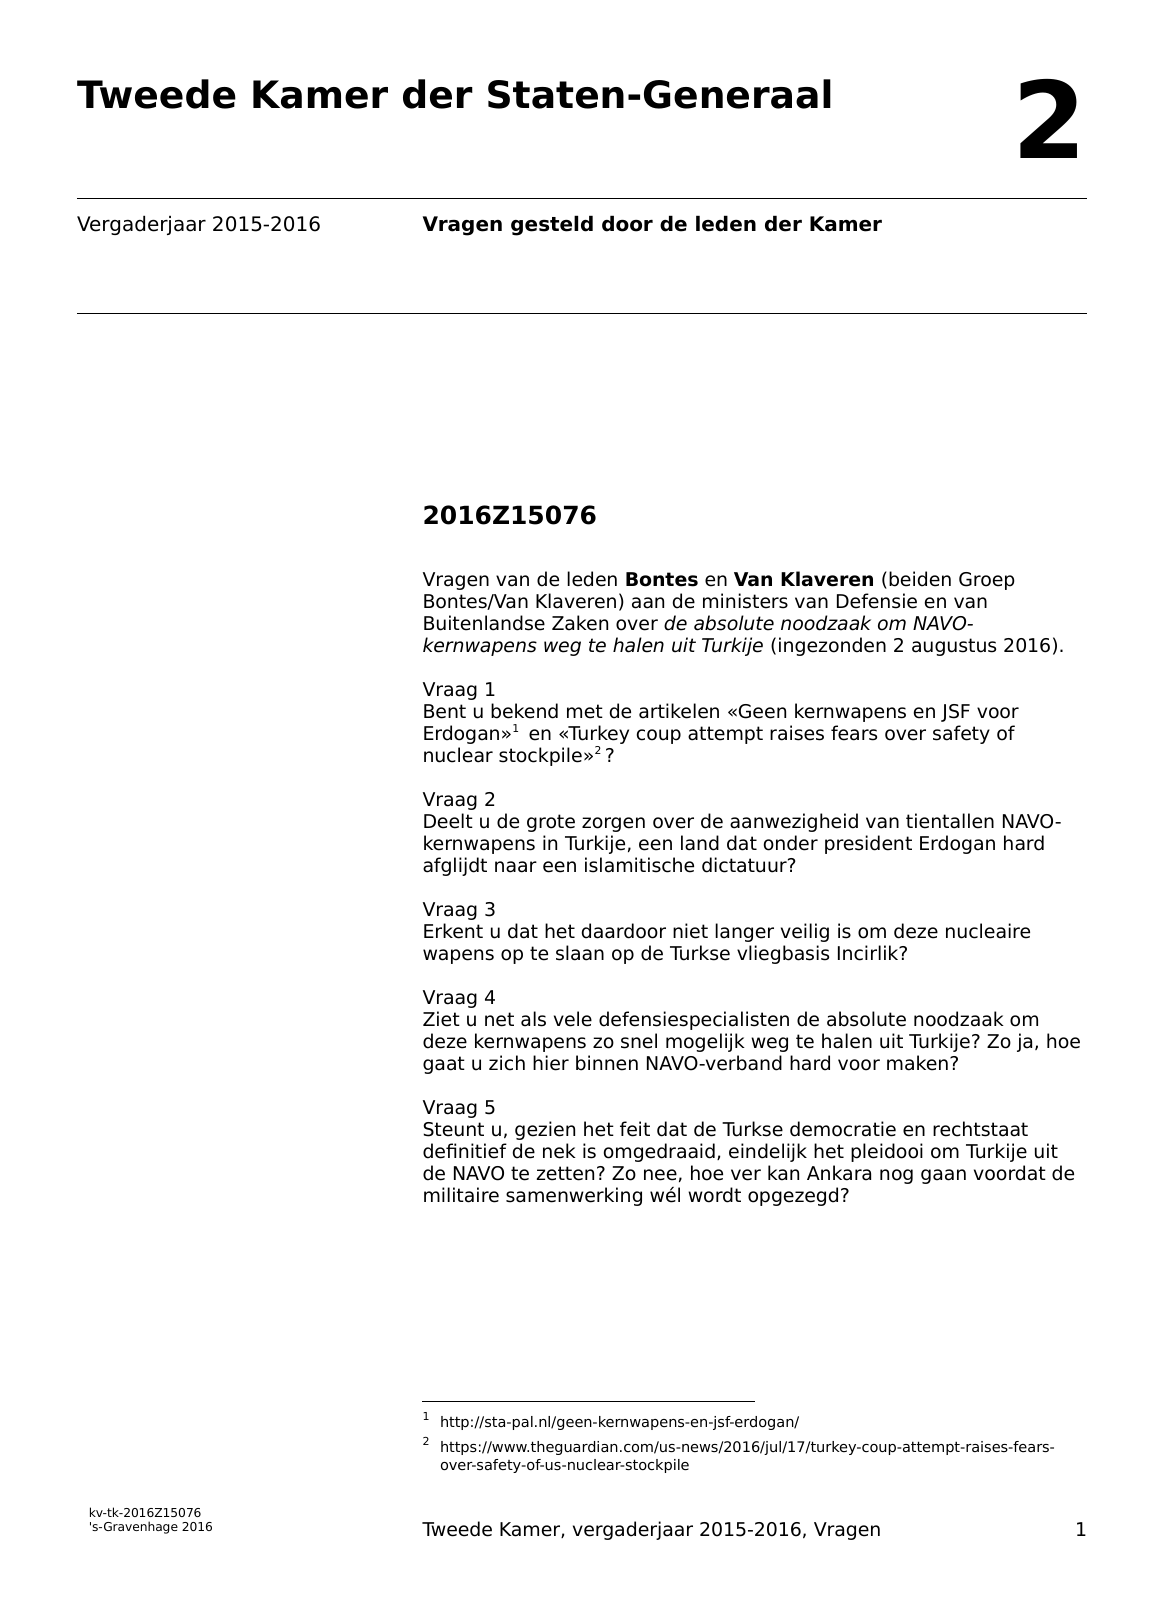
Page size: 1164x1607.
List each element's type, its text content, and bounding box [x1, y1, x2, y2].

table_header Tweede Kamer der Staten-Generaal [77, 59, 886, 198]
text https://www.theguardian.com/us-news/2016/jul/17/turkey-coup-attempt-raises-fears-over-safety-of-us-nuclear-stockpile [422, 1435, 1087, 1474]
table_cell Vergaderjaar 2015-2016 [77, 199, 422, 313]
text Vraag 2 [422, 789, 1087, 811]
text Vraag 5 [422, 1097, 1087, 1119]
table_cell Vragen gesteld door de leden der Kamer [422, 199, 1087, 313]
text kv-tk-2016Z15076 [88, 1506, 323, 1520]
text 's-Gravenhage 2016 [88, 1520, 323, 1534]
text Erkent u dat het daardoor niet langer veilig is om deze nucleaire wapens op te slaan op de Turkse vliegbasis Incirlik? [422, 921, 1087, 965]
text Bent u bekend met de artikelen «Geen kernwapens en JSF voor Erdogan» en «Turkey coup attempt raises fears over safety of nuclear stockpile»? [422, 701, 1087, 767]
table_header 2 [886, 59, 1087, 198]
text Vraag 1 [422, 679, 1087, 701]
text http://sta-pal.nl/geen-kernwapens-en-jsf-erdogan/ [422, 1410, 1087, 1432]
text Vragen van de leden Bontes en Van Klaveren (beiden Groep Bontes/Van Klaveren) aan de ministers van Defensie en van Buitenlandse Zaken over de absolute noodzaak om NAVO-kernwapens weg te halen uit Turkije (ingezonden 2 augustus 2016). [422, 569, 1087, 657]
text 2016Z15076 [422, 501, 1087, 531]
text Vraag 4 [422, 987, 1087, 1009]
text Deelt u de grote zorgen over de aanwezigheid van tientallen NAVO-kernwapens in Turkije, een land dat onder president Erdogan hard afglijdt naar een islamitische dictatuur? [422, 811, 1087, 877]
text Ziet u net als vele defensiespecialisten de absolute noodzaak om deze kernwapens zo snel mogelijk weg te halen uit Turkije? Zo ja, hoe gaat u zich hier binnen NAVO-verband hard voor maken? [422, 1009, 1087, 1075]
text Vraag 3 [422, 899, 1087, 921]
text Steunt u, gezien het feit dat de Turkse democratie en rechtstaat definitief de nek is omgedraaid, eindelijk het pleidooi om Turkije uit de NAVO te zetten? Zo nee, hoe ver kan Ankara nog gaan voordat de militaire samenwerking wél wordt opgezegd? [422, 1119, 1087, 1207]
